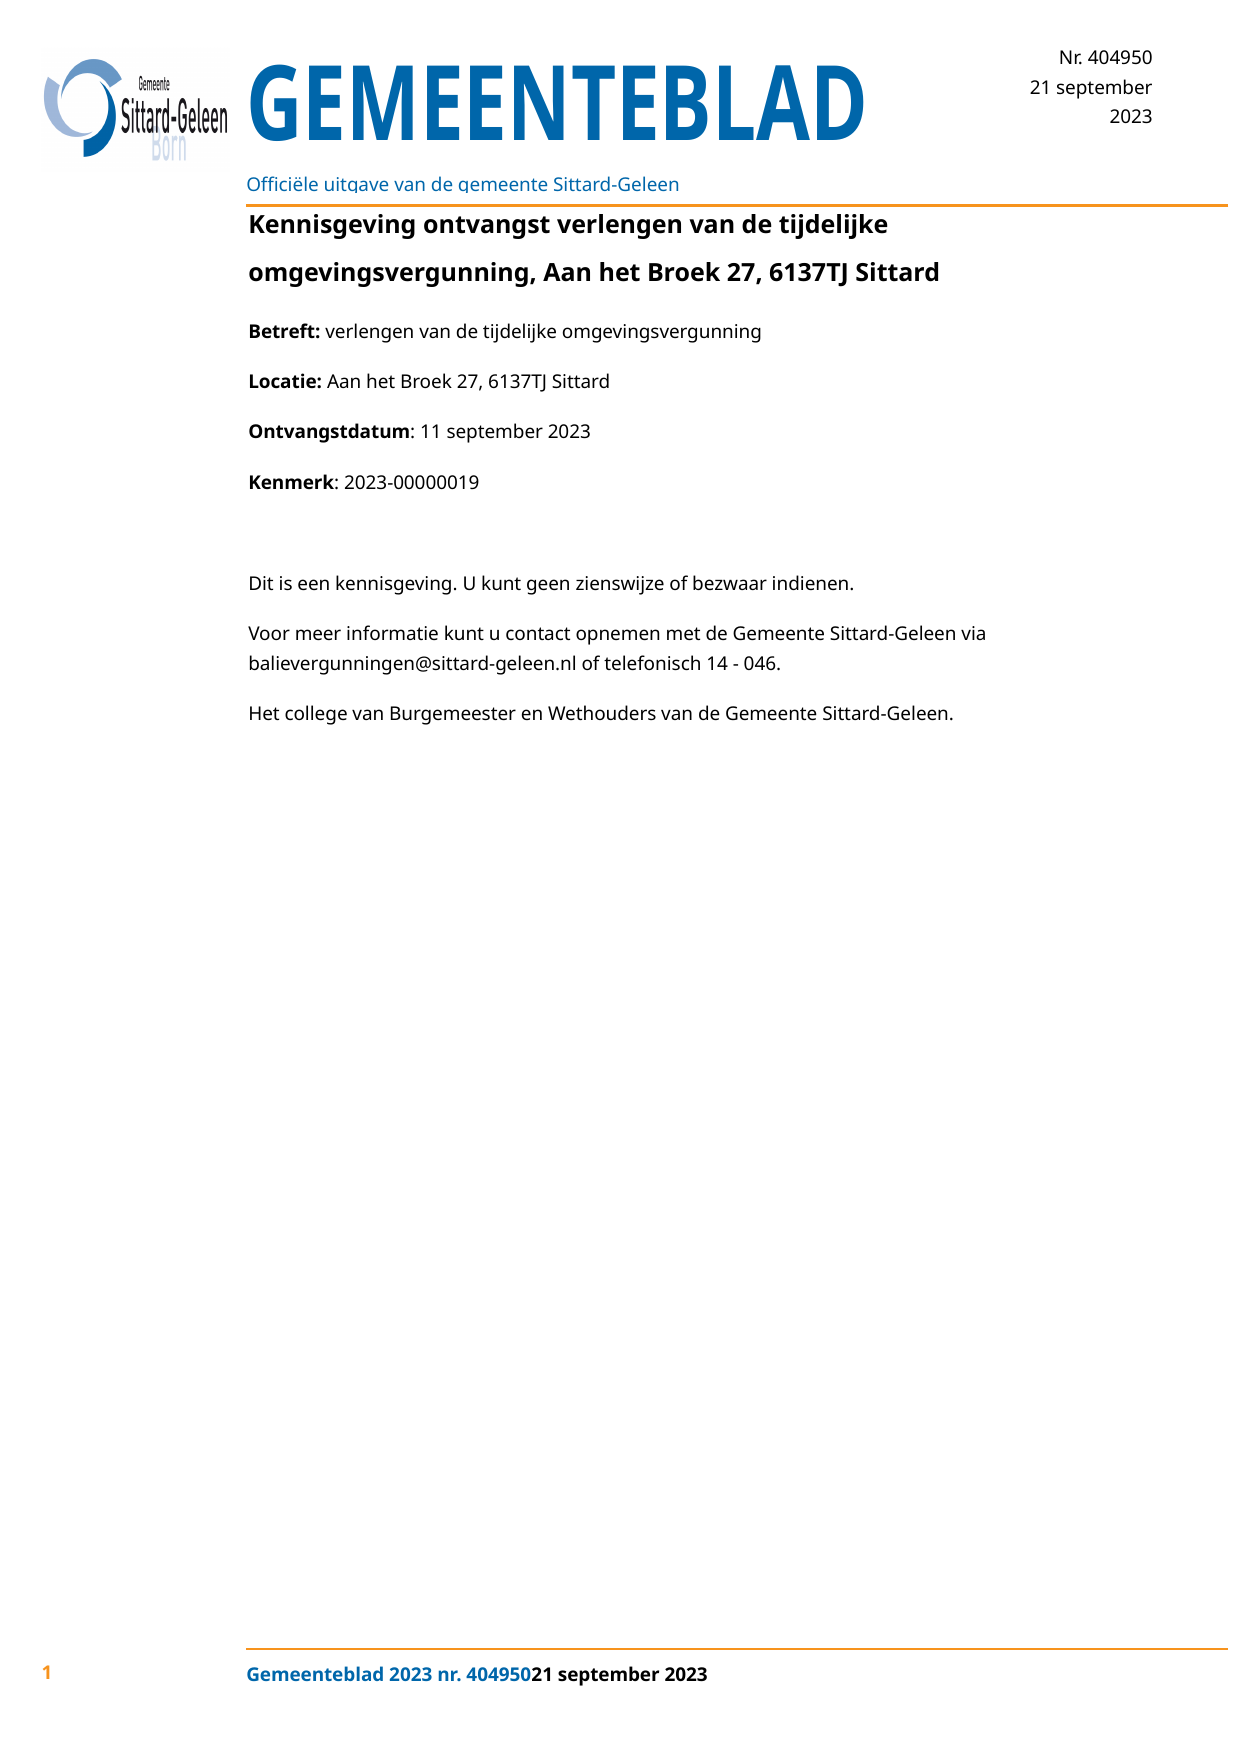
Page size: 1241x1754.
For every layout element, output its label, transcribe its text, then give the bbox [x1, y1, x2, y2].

text Locatie: Aan het Broek 27, 6137TJ Sittard [248, 368, 1152, 394]
picture [41, 47, 231, 172]
text Betreft: verlengen van de tijdelijke omgevingsvergunning [248, 318, 1152, 344]
text Kennisgeving ontvangst verlengen van de tijdelijke omgevingsvergunning, Aan het Broek 27, 6137TJ Sittard [248, 207, 1152, 288]
text Het college van Burgemeester en Wethouders van de Gemeente Sittard-Geleen. [248, 700, 1152, 726]
text Dit is een kennisgeving. U kunt geen zienswijze of bezwaar indienen. [248, 570, 1152, 596]
text Kenmerk: 2023-00000019 [248, 469, 1152, 495]
text Ontvangstdatum: 11 september 2023 [248, 419, 1152, 444]
text Voor meer informatie kunt u contact opnemen met de Gemeente Sittard-Geleen via balievergunningen@sittard-geleen.nl of telefonisch 14 - 046. [248, 620, 1152, 676]
